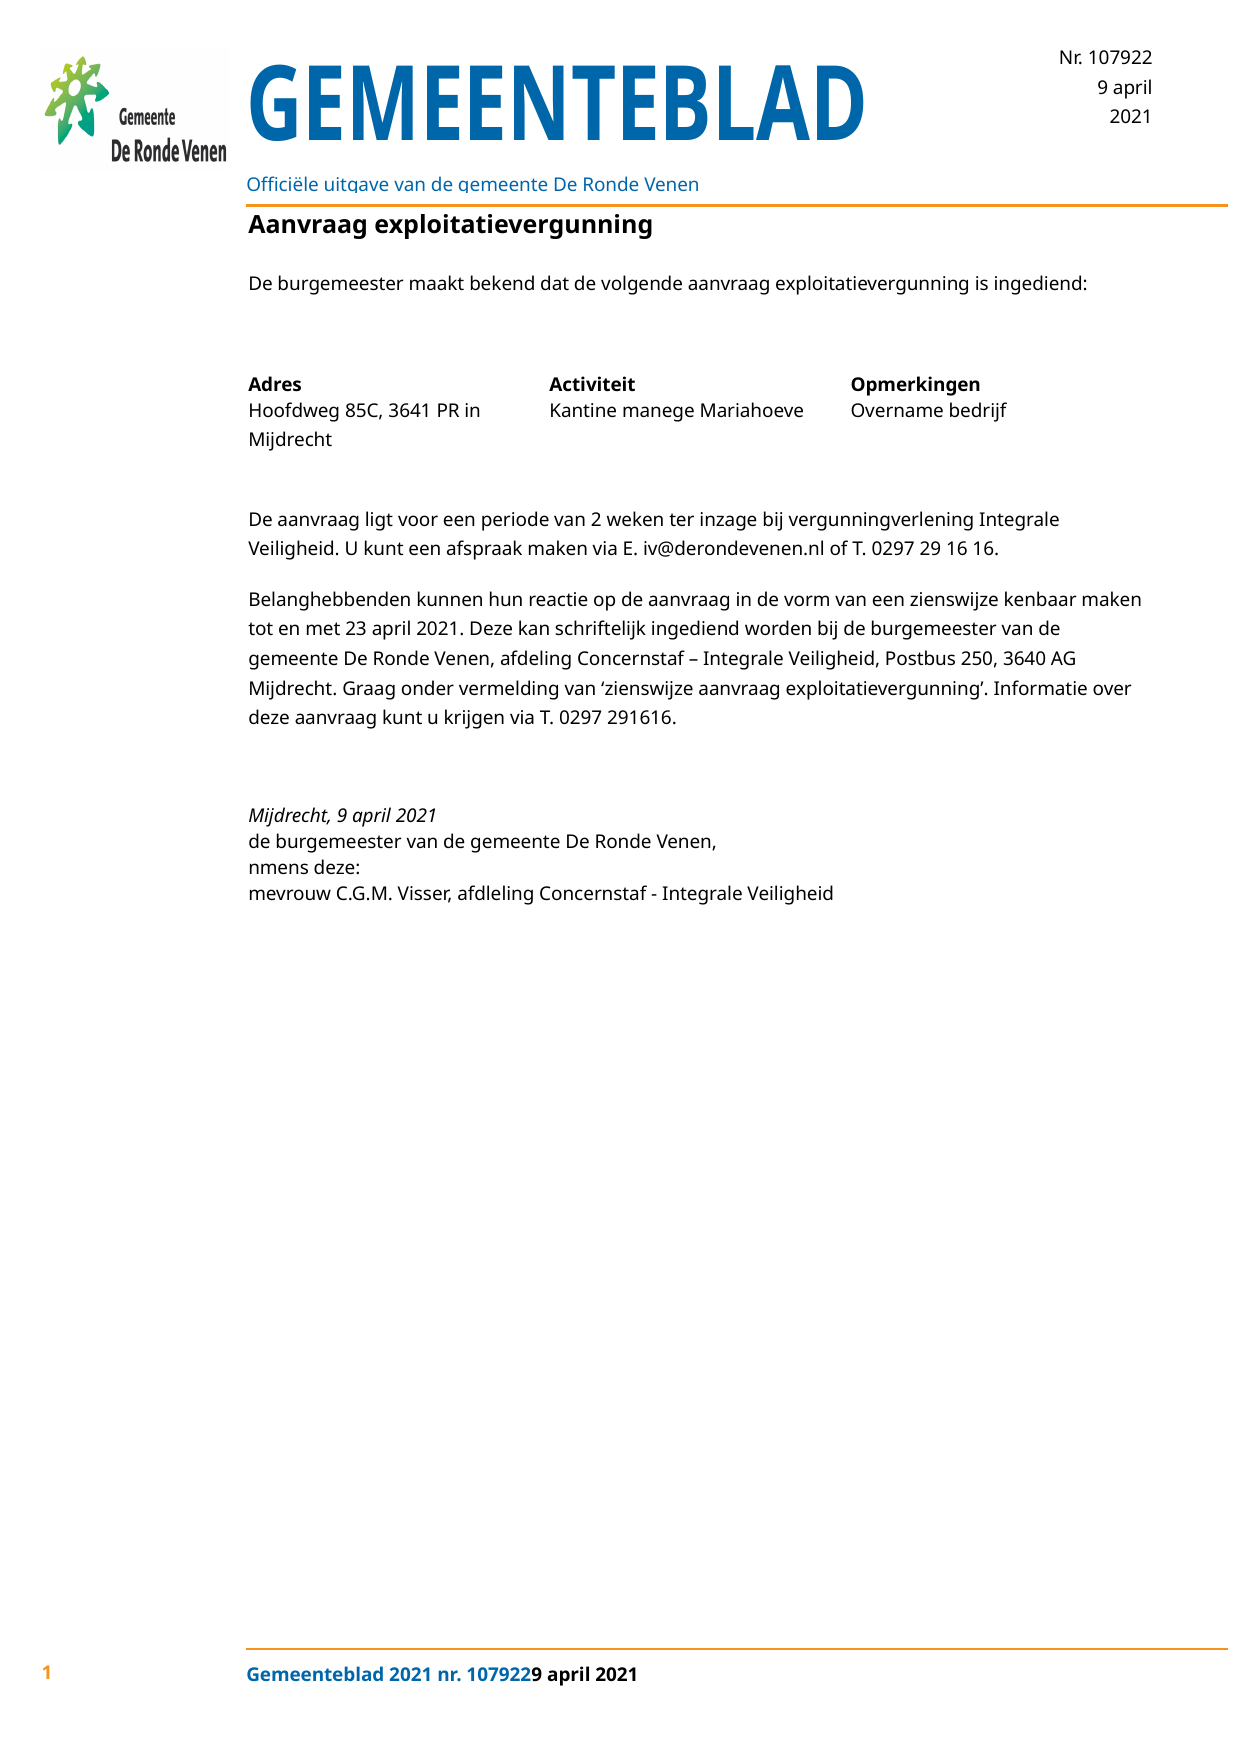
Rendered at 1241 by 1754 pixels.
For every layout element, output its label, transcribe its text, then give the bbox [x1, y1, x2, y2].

table_header Adres [248, 371, 549, 397]
text De aanvraag ligt voor een periode van 2 weken ter inzage bij vergunningverlening Integrale Veiligheid. U kunt een afspraak maken via E. iv@derondevenen.nl of T. 0297 29 16 16. [248, 506, 1152, 561]
text Mijdrecht, 9 april 2021 [248, 802, 1152, 828]
text Aanvraag exploitatievergunning [248, 207, 1152, 241]
table_cell Hoofdweg 85C, 3641 PR in Mijdrecht [248, 397, 549, 452]
table_cell Kantine manege Mariahoeve [549, 397, 850, 452]
text De burgemeester maakt bekend dat de volgende aanvraag exploitatievergunning is ingediend: [248, 270, 1152, 296]
table_header Activiteit [549, 371, 850, 397]
picture [41, 47, 231, 172]
text de burgemeester van de gemeente De Ronde Venen, [248, 828, 1152, 854]
table_cell Overname bedrijf [850, 397, 1152, 452]
text nmens deze: [248, 854, 1152, 880]
text Belanghebbenden kunnen hun reactie op de aanvraag in de vorm van een zienswijze kenbaar maken tot en met 23 april 2021. Deze kan schriftelijk ingediend worden bij de burgemeester van de gemeente De Ronde Venen, afdeling Concernstaf – Integrale Veiligheid, Postbus 250, 3640 AG Mijdrecht. Graag onder vermelding van ‘zienswijze aanvraag exploitatievergunning’. Informatie over deze aanvraag kunt u krijgen via T. 0297 291616. [248, 586, 1152, 730]
table_header Opmerkingen [850, 371, 1152, 397]
text mevrouw C.G.M. Visser, afdleling Concernstaf - Integrale Veiligheid [248, 880, 1152, 905]
